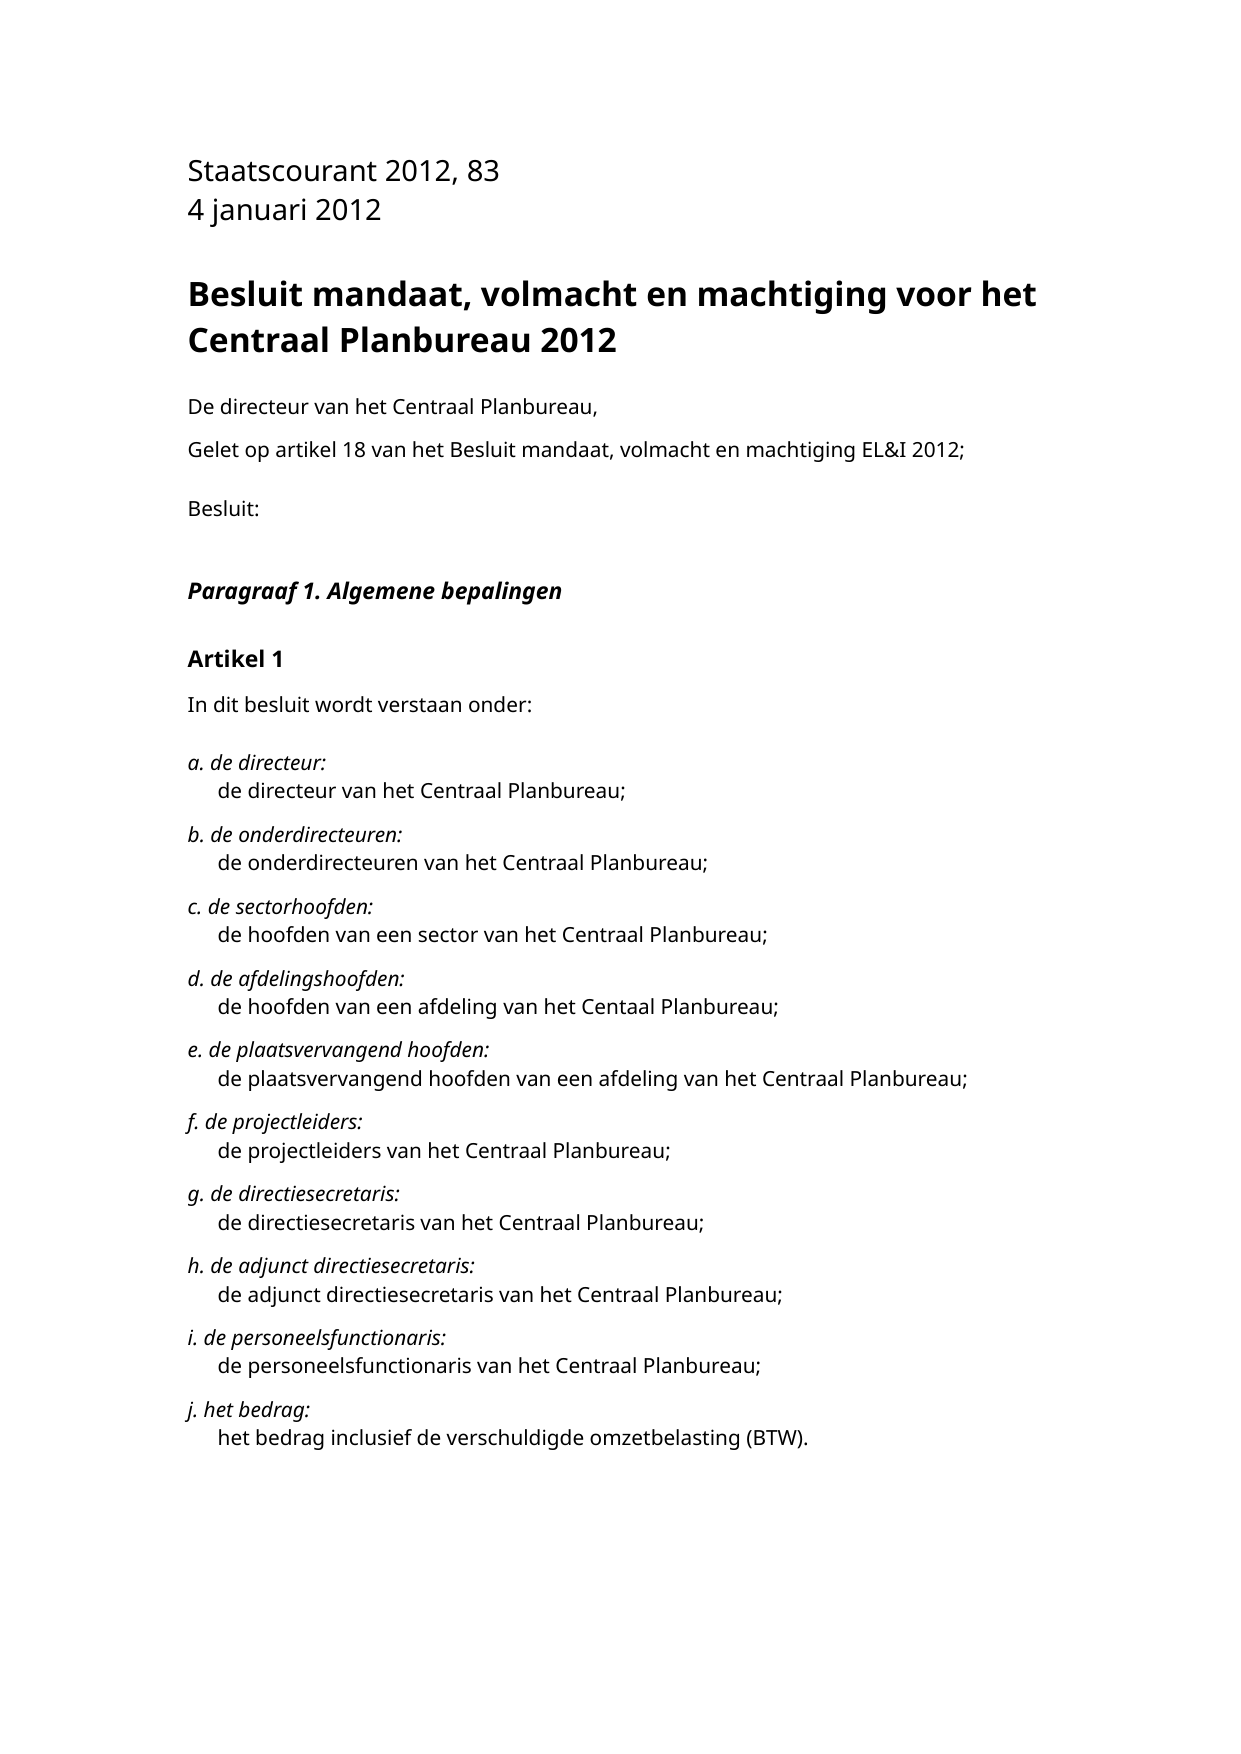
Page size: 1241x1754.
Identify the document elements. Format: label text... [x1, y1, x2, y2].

text e. de plaatsvervangend hoofden: [187, 1036, 1053, 1064]
text de onderdirecteuren van het Centraal Planbureau; [217, 848, 1053, 877]
text f. de projectleiders: [187, 1107, 1053, 1136]
text de projectleiders van het Centraal Planbureau; [217, 1136, 1053, 1164]
text h. de adjunct directiesecretaris: [187, 1251, 1053, 1280]
text b. de onderdirecteuren: [187, 820, 1053, 848]
text j. het bedrag: [187, 1395, 1053, 1423]
text de directeur van het Centraal Planbureau; [217, 777, 1053, 805]
text de directiesecretaris van het Centraal Planbureau; [217, 1208, 1053, 1236]
text de plaatsvervangend hoofden van een afdeling van het Centraal Planbureau; [217, 1064, 1053, 1092]
text de hoofden van een sector van het Centraal Planbureau; [217, 920, 1053, 949]
text Besluit: [187, 494, 1053, 522]
text 4 januari 2012 [187, 190, 1053, 229]
text De directeur van het Centraal Planbureau, [187, 392, 1053, 420]
text het bedrag inclusief de verschuldigde omzetbelasting (BTW). [217, 1423, 1053, 1452]
text a. de directeur: [187, 748, 1053, 777]
subtitle Artikel 1 [187, 643, 1053, 675]
text g. de directiesecretaris: [187, 1179, 1053, 1208]
text Staatscourant 2012, 83 [187, 150, 1053, 190]
subtitle Besluit mandaat, volmacht en machtiging voor het Centraal Planbureau 2012 [187, 271, 1053, 362]
text d. de afdelingshoofden: [187, 964, 1053, 992]
text c. de sectorhoofden: [187, 892, 1053, 920]
subtitle Paragraaf 1. Algemene bepalingen [187, 575, 1053, 606]
text Gelet op artikel 18 van het Besluit mandaat, volmacht en machtiging EL&I 2012; [187, 435, 1053, 464]
text de hoofden van een afdeling van het Centaal Planbureau; [217, 992, 1053, 1021]
text de personeelsfunctionaris van het Centraal Planbureau; [217, 1352, 1053, 1380]
text de adjunct directiesecretaris van het Centraal Planbureau; [217, 1280, 1053, 1308]
text In dit besluit wordt verstaan onder: [187, 690, 1053, 718]
text i. de personeelsfunctionaris: [187, 1323, 1053, 1352]
